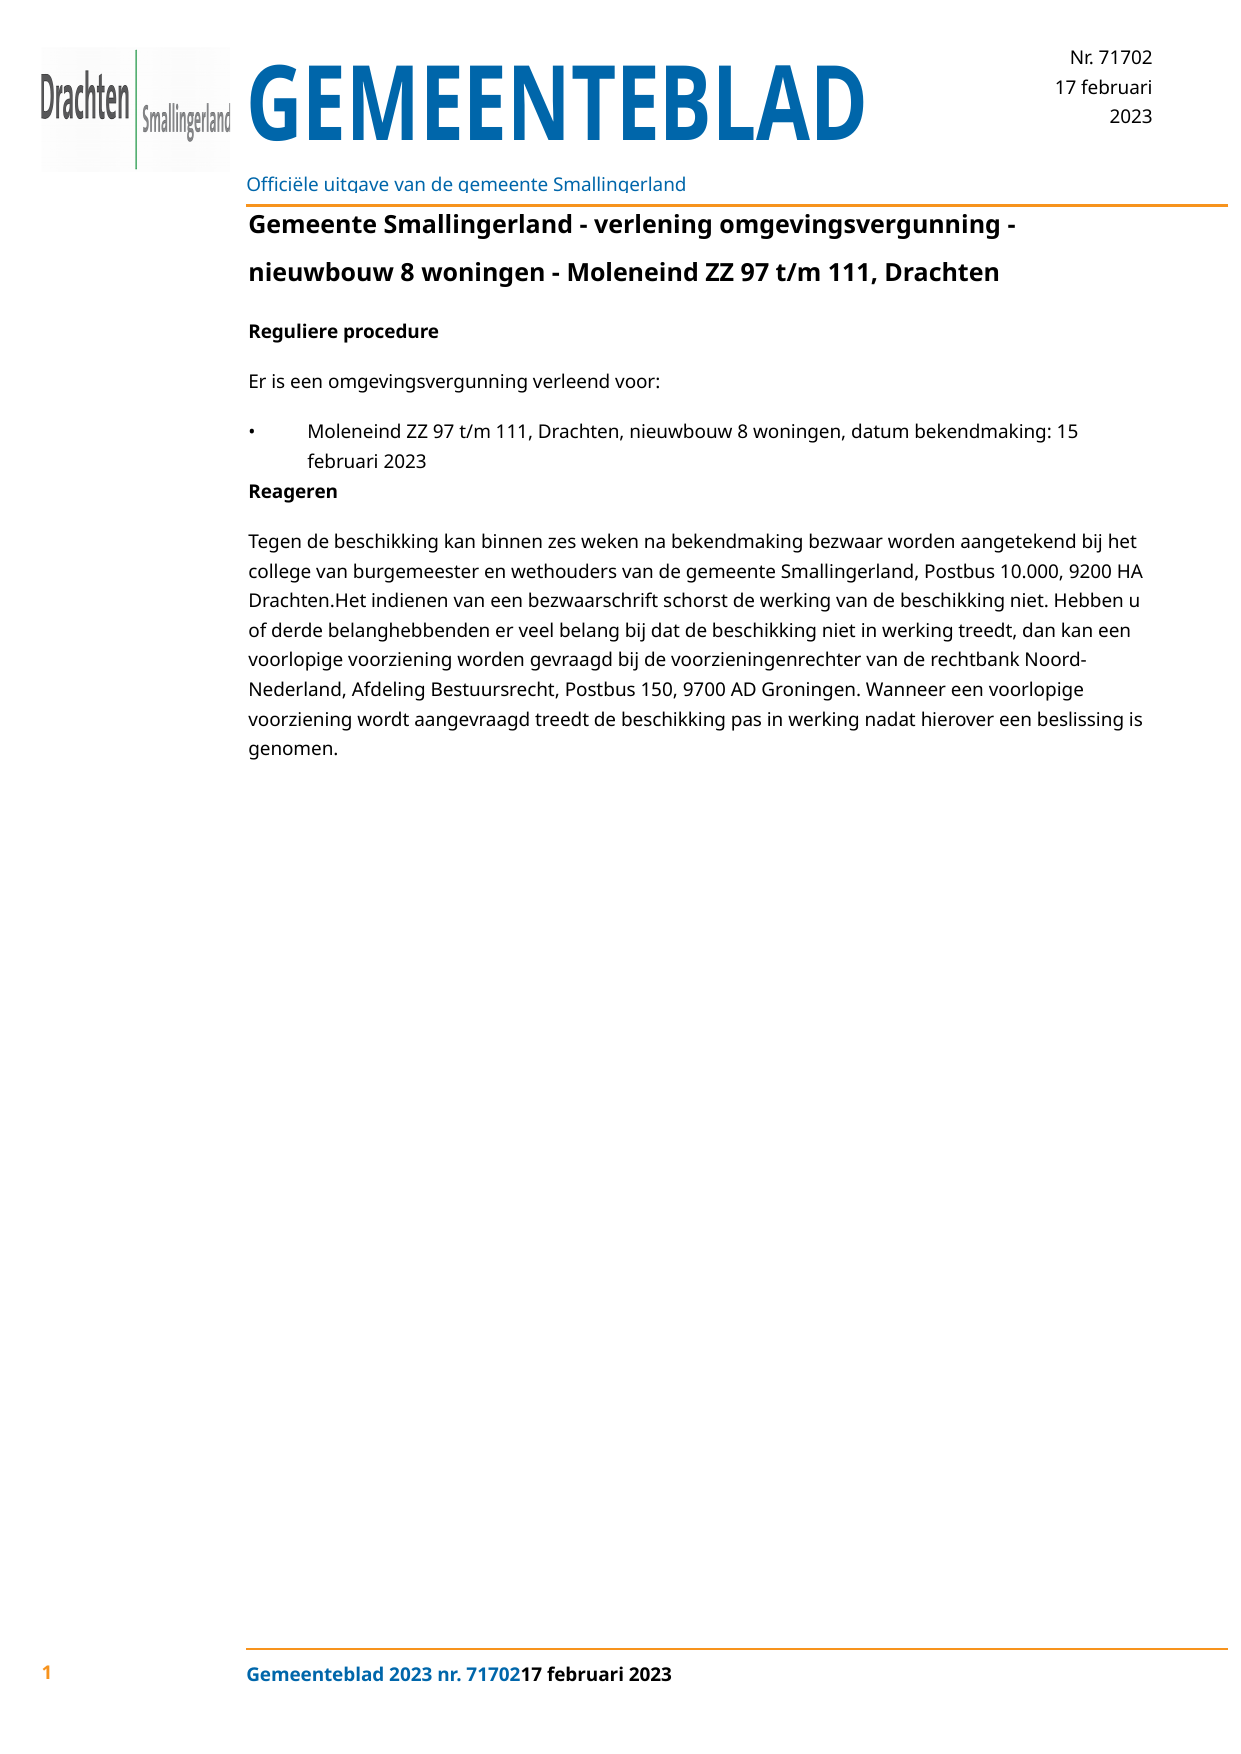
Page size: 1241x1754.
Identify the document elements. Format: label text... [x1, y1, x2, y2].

picture [41, 47, 231, 172]
text Reageren [248, 478, 1152, 504]
list Moleneind ZZ 97 t/m 111, Drachten, nieuwbouw 8 woningen, datum bekendmaking: 15 februari 2023 [248, 419, 1152, 474]
text Tegen de beschikking kan binnen zes weken na bekendmaking bezwaar worden aangetekend bij het college van burgemeester en wethouders van de gemeente Smallingerland, Postbus 10.000, 9200 HA Drachten.Het indienen van een bezwaarschrift schorst de werking van de beschikking niet. Hebben u of derde belanghebbenden er veel belang bij dat de beschikking niet in werking treedt, dan kan een voorlopige voorziening worden gevraagd bij de voorzieningenrechter van de rechtbank Noord-Nederland, Afdeling Bestuursrecht, Postbus 150, 9700 AD Groningen. Wanneer een voorlopige voorziening wordt aangevraagd treedt de beschikking pas in werking nadat hierover een beslissing is genomen. [248, 528, 1152, 761]
text Reguliere procedure [248, 318, 1152, 344]
text Er is een omgevingsvergunning verleend voor: [248, 368, 1152, 394]
text Gemeente Smallingerland - verlening omgevingsvergunning - nieuwbouw 8 woningen - Moleneind ZZ 97 t/m 111, Drachten [248, 207, 1152, 288]
